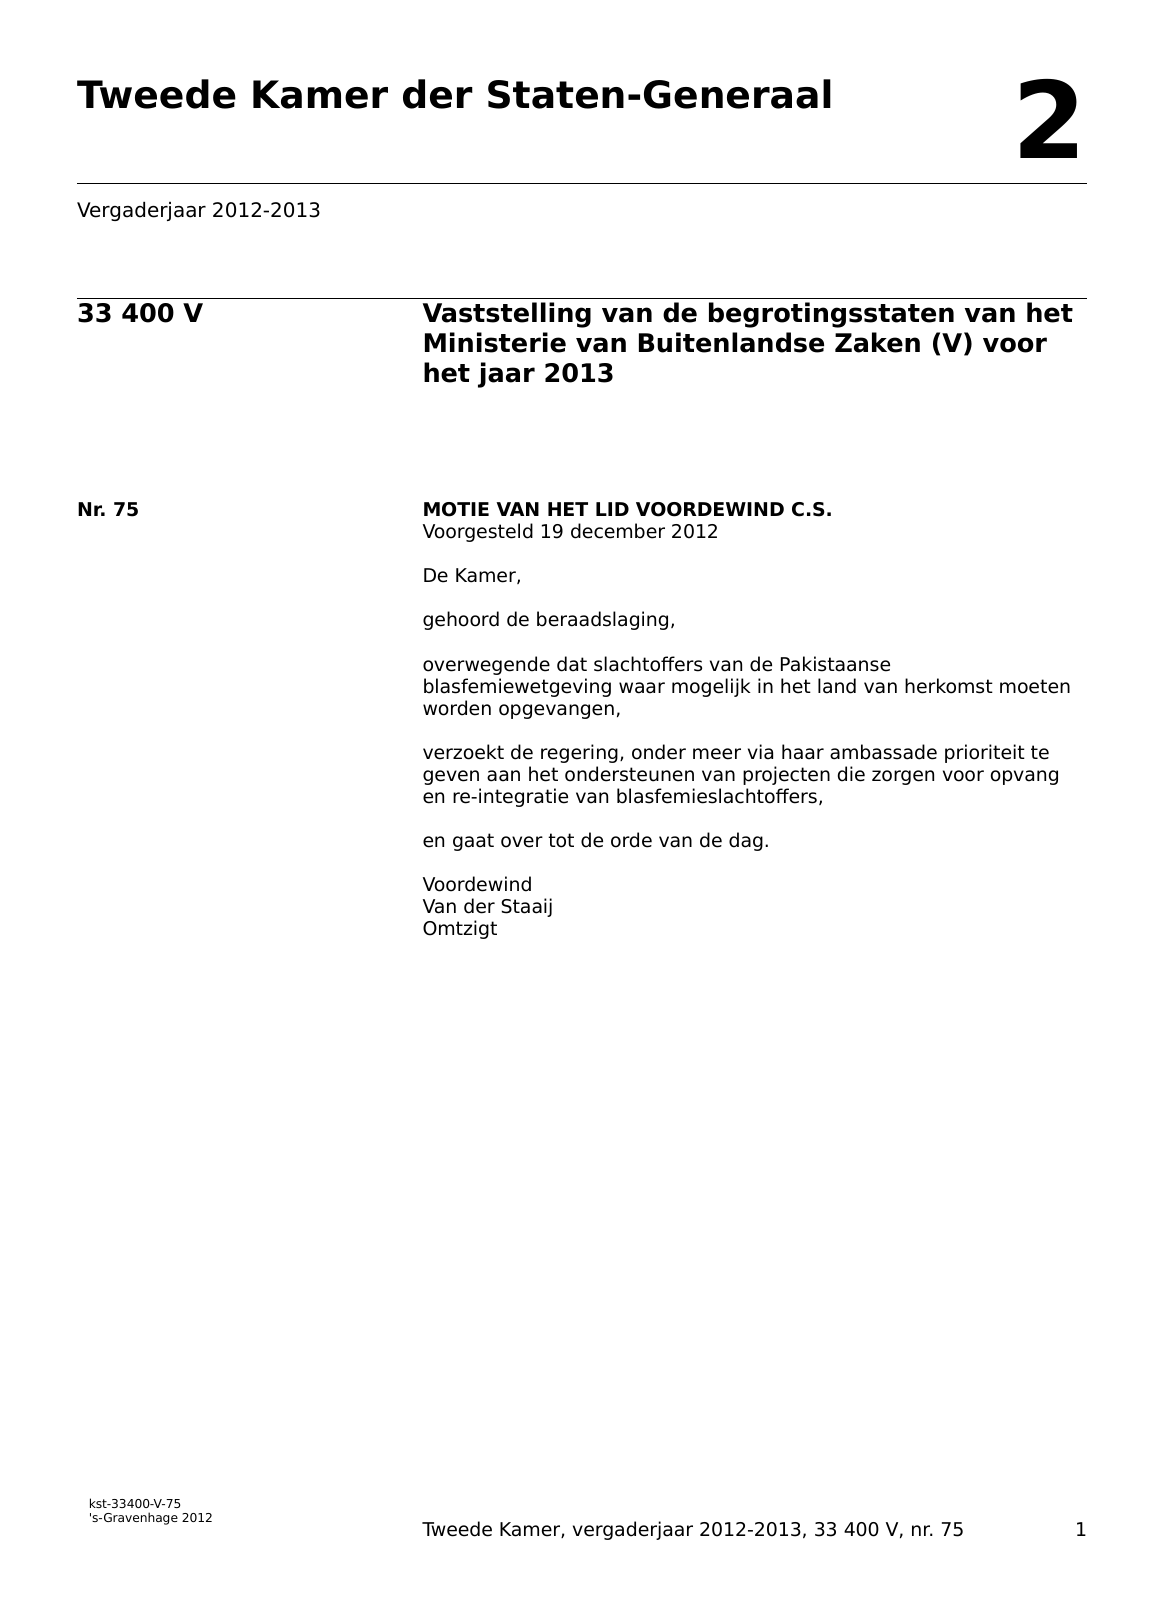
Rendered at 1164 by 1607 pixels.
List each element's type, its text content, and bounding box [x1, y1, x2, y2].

text De Kamer, [422, 565, 1087, 587]
subtitle Nr. 75 MOTIE VAN HET LID VOORDEWIND C.S. [77, 499, 1087, 521]
subtitle 33 400 V Vaststelling van de begrotingsstaten van het Ministerie van Buitenlandse Zaken (V) voor het jaar 2013 [77, 299, 1087, 388]
text Voordewind [422, 874, 1087, 896]
text en gaat over tot de orde van de dag. [422, 830, 1087, 852]
text Van der Staaij [422, 896, 1087, 918]
text Voorgesteld 19 december 2012 [422, 521, 1087, 543]
text kst-33400-V-75 [88, 1497, 323, 1511]
text 's-Gravenhage 2012 [88, 1511, 323, 1525]
table_header 2 [886, 59, 1087, 183]
text verzoekt de regering, onder meer via haar ambassade prioriteit te geven aan het ondersteunen van projecten die zorgen voor opvang en re-integratie van blasfemieslachtoffers, [422, 742, 1087, 808]
text gehoord de beraadslaging, [422, 609, 1087, 631]
text Omtzigt [422, 918, 1087, 940]
text overwegende dat slachtoffers van de Pakistaanse blasfemiewetgeving waar mogelijk in het land van herkomst moeten worden opgevangen, [422, 653, 1087, 719]
table_header Tweede Kamer der Staten-Generaal [77, 59, 886, 183]
table_cell Vergaderjaar 2012-2013 [77, 184, 1087, 298]
